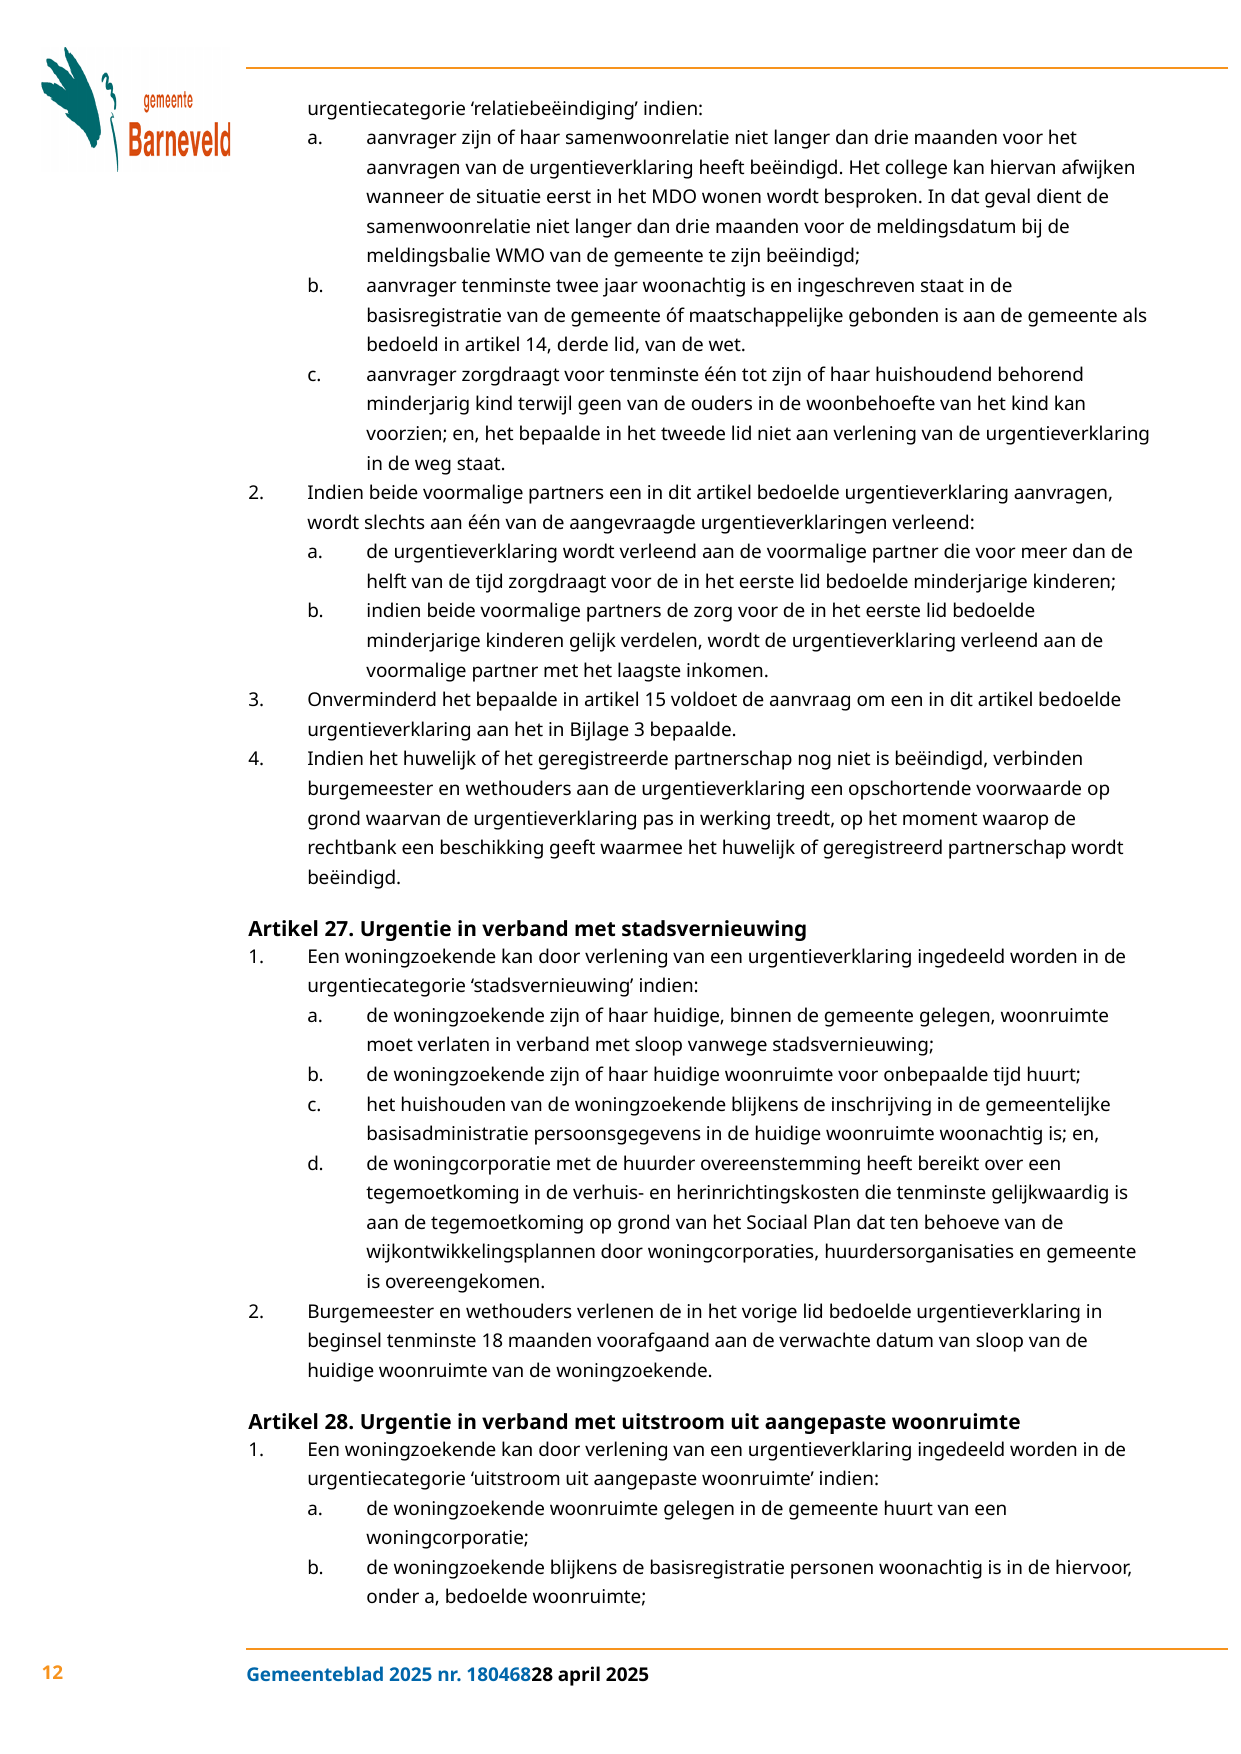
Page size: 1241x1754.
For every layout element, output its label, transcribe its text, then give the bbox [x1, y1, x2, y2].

list aanvrager tenminste twee jaar woonachtig is en ingeschreven staat in de basisregistratie van de gemeente óf maatschappelijke gebonden is aan de gemeente als bedoeld in artikel 14, derde lid, van de wet. [307, 272, 1152, 357]
text Artikel 27. Urgentie in verband met stadsvernieuwing [248, 914, 1152, 943]
list urgentiecategorie ‘relatiebeëindiging’ indien: [248, 95, 1152, 121]
list de woningzoekende woonruimte gelegen in de gemeente huurt van een woningcorporatie; [307, 1495, 1152, 1550]
list Een woningzoekende kan door verlening van een urgentieverklaring ingedeeld worden in de urgentiecategorie ‘uitstroom uit aangepaste woonruimte’ indien: [248, 1436, 1152, 1491]
list Indien het huwelijk of het geregistreerde partnerschap nog niet is beëindigd, verbinden burgemeester en wethouders aan de urgentieverklaring een opschortende voorwaarde op grond waarvan de urgentieverklaring pas in werking treedt, op het moment waarop de rechtbank een beschikking geeft waarmee het huwelijk of geregistreerd partnerschap wordt beëindigd. [248, 746, 1152, 890]
list Onverminderd het bepaalde in artikel 15 voldoet de aanvraag om een in dit artikel bedoelde urgentieverklaring aan het in Bijlage 3 bepaalde. [248, 686, 1152, 742]
list de woningcorporatie met de huurder overeenstemming heeft bereikt over een tegemoetkoming in de verhuis- en herinrichtingskosten die tenminste gelijkwaardig is aan de tegemoetkoming op grond van het Sociaal Plan dat ten behoeve van de wijkontwikkelingsplannen door woningcorporaties, huurdersorganisaties en gemeente is overeengekomen. [307, 1150, 1152, 1294]
list het huishouden van de woningzoekende blijkens de inschrijving in de gemeentelijke basisadministratie persoonsgegevens in de huidige woonruimte woonachtig is; en, [307, 1091, 1152, 1146]
list de urgentieverklaring wordt verleend aan de voormalige partner die voor meer dan de helft van de tijd zorgdraagt voor de in het eerste lid bedoelde minderjarige kinderen; [307, 538, 1152, 594]
text Artikel 28. Urgentie in verband met uitstroom uit aangepaste woonruimte [248, 1407, 1152, 1436]
picture [41, 47, 231, 172]
list aanvrager zorgdraagt voor tenminste één tot zijn of haar huishoudend behorend minderjarig kind terwijl geen van de ouders in de woonbehoefte van het kind kan voorzien; en, het bepaalde in het tweede lid niet aan verlening van de urgentieverklaring in de weg staat. [307, 361, 1152, 476]
list Indien beide voormalige partners een in dit artikel bedoelde urgentieverklaring aanvragen, wordt slechts aan één van de aangevraagde urgentieverklaringen verleend: [248, 479, 1152, 535]
list aanvrager zijn of haar samenwoonrelatie niet langer dan drie maanden voor het aanvragen van de urgentieverklaring heeft beëindigd. Het college kan hiervan afwijken wanneer de situatie eerst in het MDO wonen wordt besproken. In dat geval dient de samenwoonrelatie niet langer dan drie maanden voor de meldingsdatum bij de meldingsbalie WMO van de gemeente te zijn beëindigd; [307, 124, 1152, 268]
list indien beide voormalige partners de zorg voor de in het eerste lid bedoelde minderjarige kinderen gelijk verdelen, wordt de urgentieverklaring verleend aan de voormalige partner met het laagste inkomen. [307, 598, 1152, 683]
list de woningzoekende zijn of haar huidige, binnen de gemeente gelegen, woonruimte moet verlaten in verband met sloop vanwege stadsvernieuwing; [307, 1002, 1152, 1057]
list Burgemeester en wethouders verlenen de in het vorige lid bedoelde urgentieverklaring in beginsel tenminste 18 maanden voorafgaand aan de verwachte datum van sloop van de huidige woonruimte van de woningzoekende. [248, 1298, 1152, 1383]
list de woningzoekende zijn of haar huidige woonruimte voor onbepaalde tijd huurt; [307, 1061, 1152, 1087]
list Een woningzoekende kan door verlening van een urgentieverklaring ingedeeld worden in de urgentiecategorie ‘stadsvernieuwing’ indien: [248, 943, 1152, 998]
list de woningzoekende blijkens de basisregistratie personen woonachtig is in de hiervoor, onder a, bedoelde woonruimte; [307, 1554, 1152, 1609]
